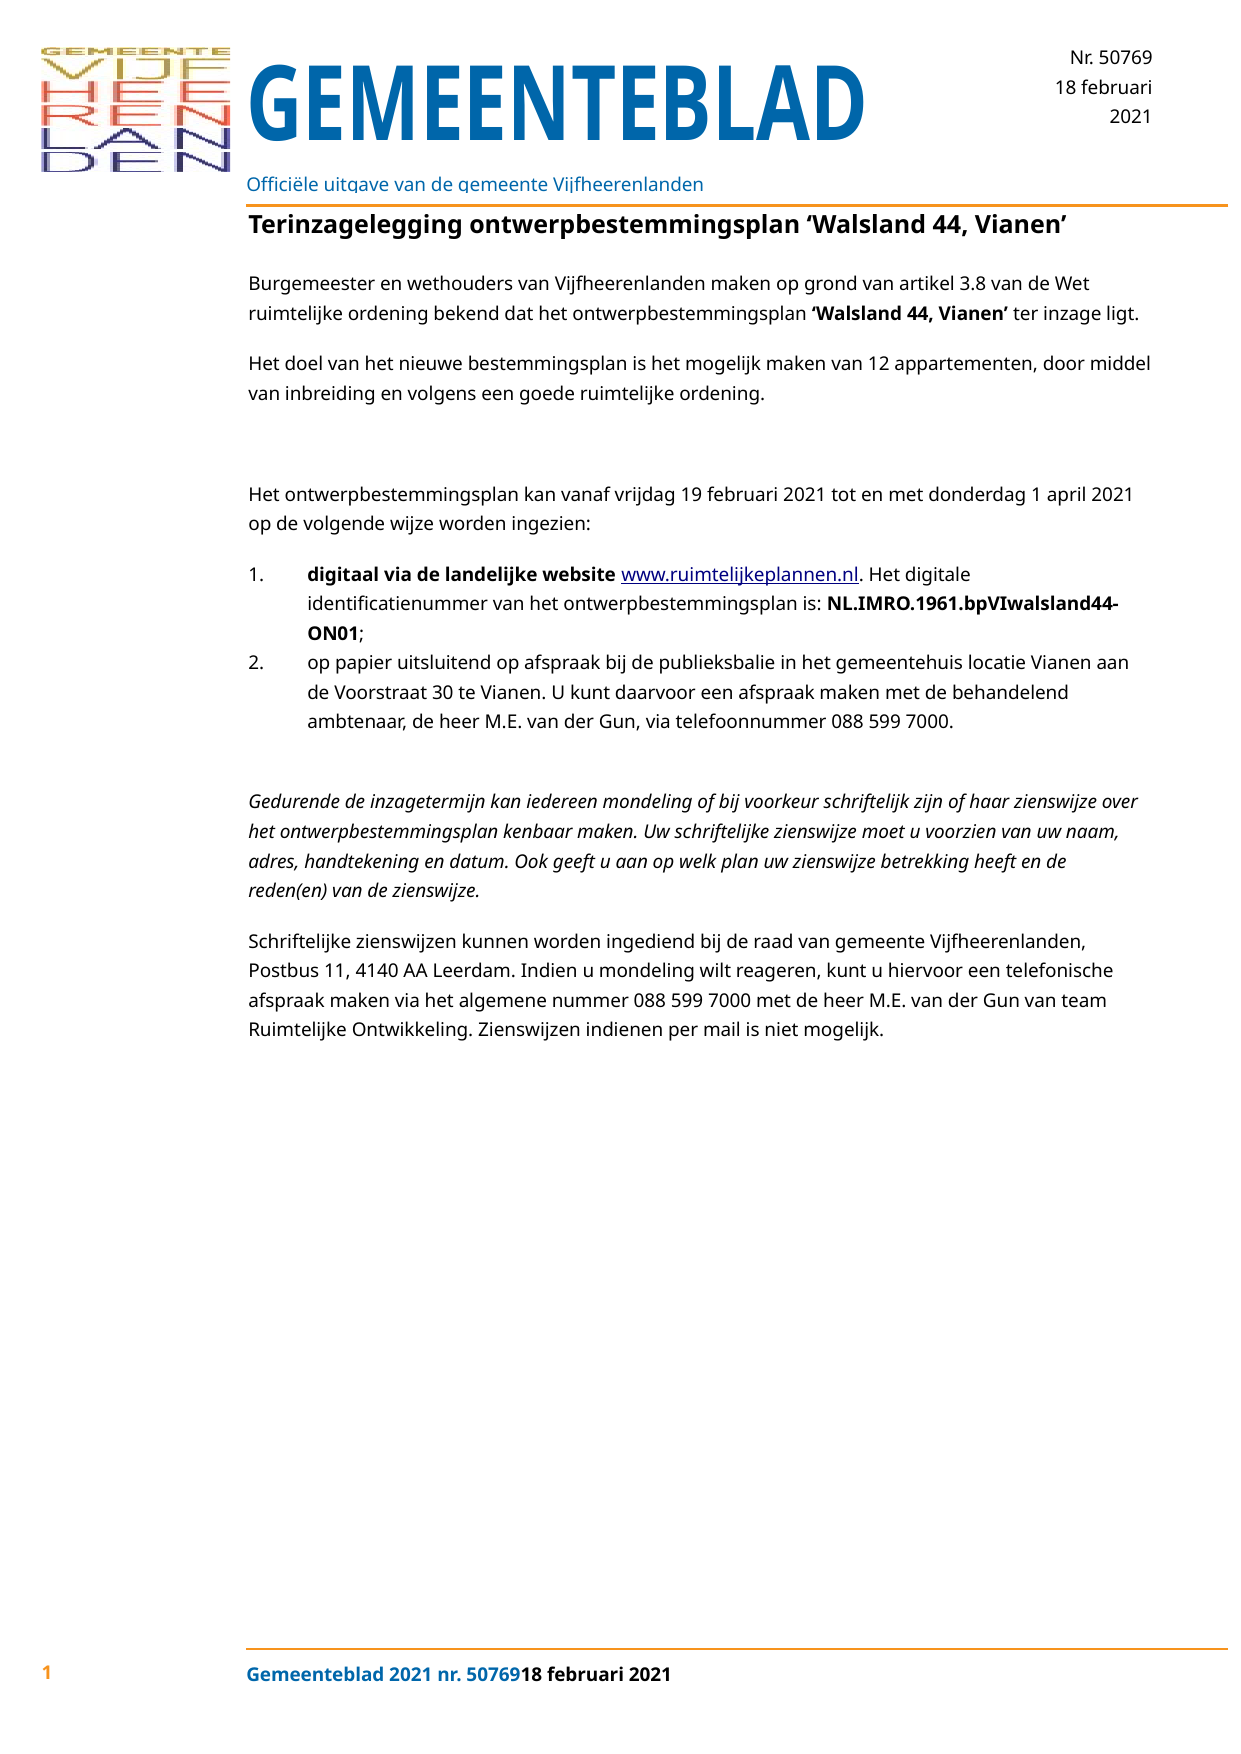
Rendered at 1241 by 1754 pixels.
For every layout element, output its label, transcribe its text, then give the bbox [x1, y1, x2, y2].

picture [41, 47, 231, 172]
text Schriftelijke zienswijzen kunnen worden ingediend bij de raad van gemeente Vijfheerenlanden, Postbus 11, 4140 AA Leerdam. Indien u mondeling wilt reageren, kunt u hiervoor een telefonische afspraak maken via het algemene nummer 088 599 7000 met de heer M.E. van der Gun van team Ruimtelijke Ontwikkeling. Zienswijzen indienen per mail is niet mogelijk. [248, 928, 1152, 1042]
text Gedurende de inzagetermijn kan iedereen mondeling of bij voorkeur schriftelijk zijn of haar zienswijze over het ontwerpbestemmingsplan kenbaar maken. Uw schriftelijke zienswijze moet u voorzien van uw naam, adres, handtekening en datum. Ook geeft u aan op welk plan uw zienswijze betrekking heeft en de reden(en) van de zienswijze. [248, 789, 1152, 903]
list op papier uitsluitend op afspraak bij de publieksbalie in het gemeentehuis locatie Vianen aan de Voorstraat 30 te Vianen. U kunt daarvoor een afspraak maken met de behandelend ambtenaar, de heer M.E. van der Gun, via telefoonnummer 088 599 7000. [248, 649, 1152, 734]
text Het ontwerpbestemmingsplan kan vanaf vrijdag 19 februari 2021 tot en met donderdag 1 april 2021 op de volgende wijze worden ingezien: [248, 481, 1152, 536]
text Terinzagelegging ontwerpbestemmingsplan ‘Walsland 44, Vianen’ [248, 207, 1152, 241]
list digitaal via de landelijke website www.ruimtelijkeplannen.nl. Het digitale identificatienummer van het ontwerpbestemmingsplan is: NL.IMRO.1961.bpVIwalsland44-ON01; [248, 561, 1152, 646]
text Het doel van het nieuwe bestemmingsplan is het mogelijk maken van 12 appartementen, door middel van inbreiding en volgens een goede ruimtelijke ordening. [248, 350, 1152, 406]
text Burgemeester en wethouders van Vijfheerenlanden maken op grond van artikel 3.8 van de Wet ruimtelijke ordening bekend dat het ontwerpbestemmingsplan ‘Walsland 44, Vianen’ ter inzage ligt. [248, 270, 1152, 326]
